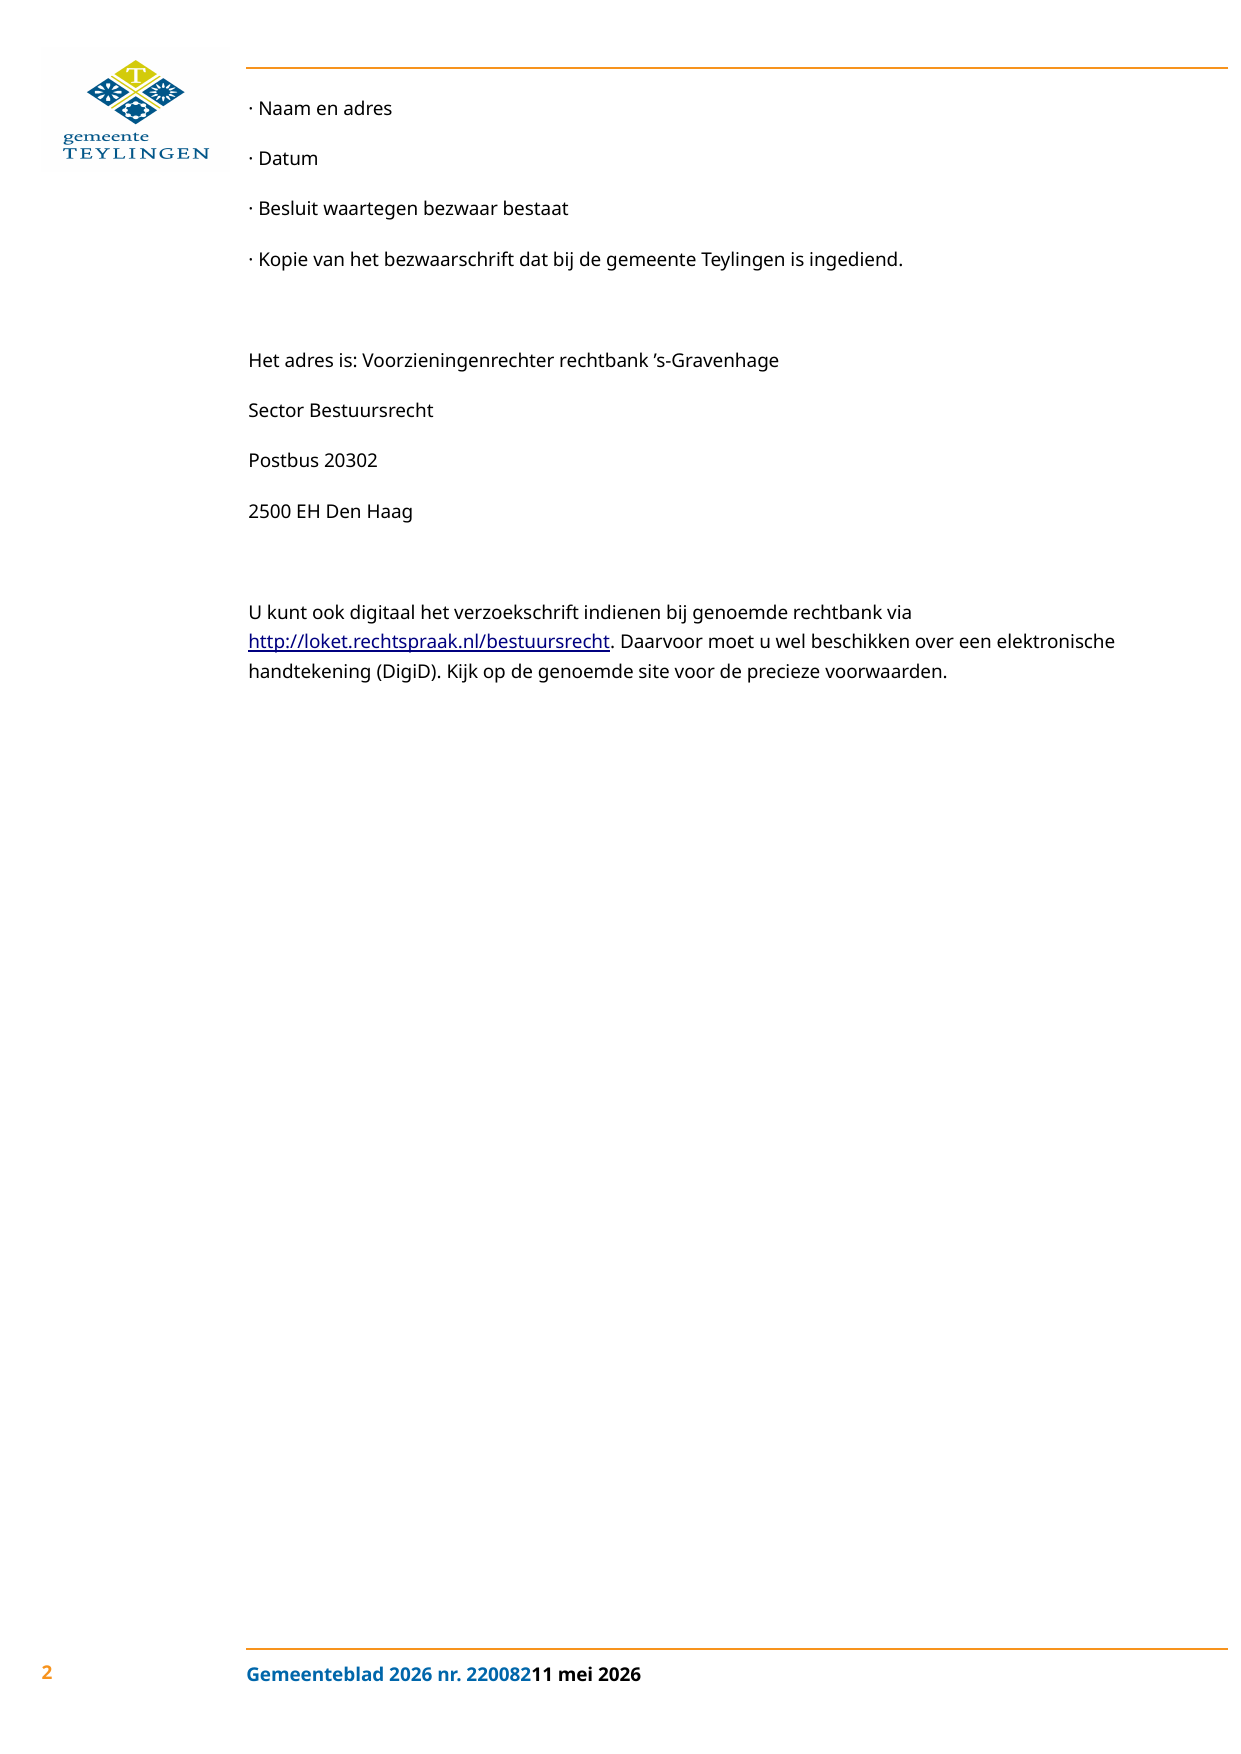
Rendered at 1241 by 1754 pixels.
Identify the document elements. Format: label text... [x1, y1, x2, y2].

text Het adres is: Voorzieningenrechter rechtbank ’s-Gravenhage [248, 347, 1152, 373]
text Sector Bestuursrecht [248, 397, 1152, 423]
text Postbus 20302 [248, 448, 1152, 473]
text · Datum [248, 145, 1152, 171]
text U kunt ook digitaal het verzoekschrift indienen bij genoemde rechtbank via http://loket.rechtspraak.nl/bestuursrecht. Daarvoor moet u wel beschikken over een elektronische handtekening (DigiD). Kijk op de genoemde site voor de precieze voorwaarden. [248, 599, 1152, 684]
text · Besluit waartegen bezwaar bestaat [248, 196, 1152, 221]
text · Naam en adres [248, 95, 1152, 121]
text · Kopie van het bezwaarschrift dat bij de gemeente Teylingen is ingediend. [248, 246, 1152, 272]
picture [41, 47, 231, 172]
text 2500 EH Den Haag [248, 498, 1152, 524]
